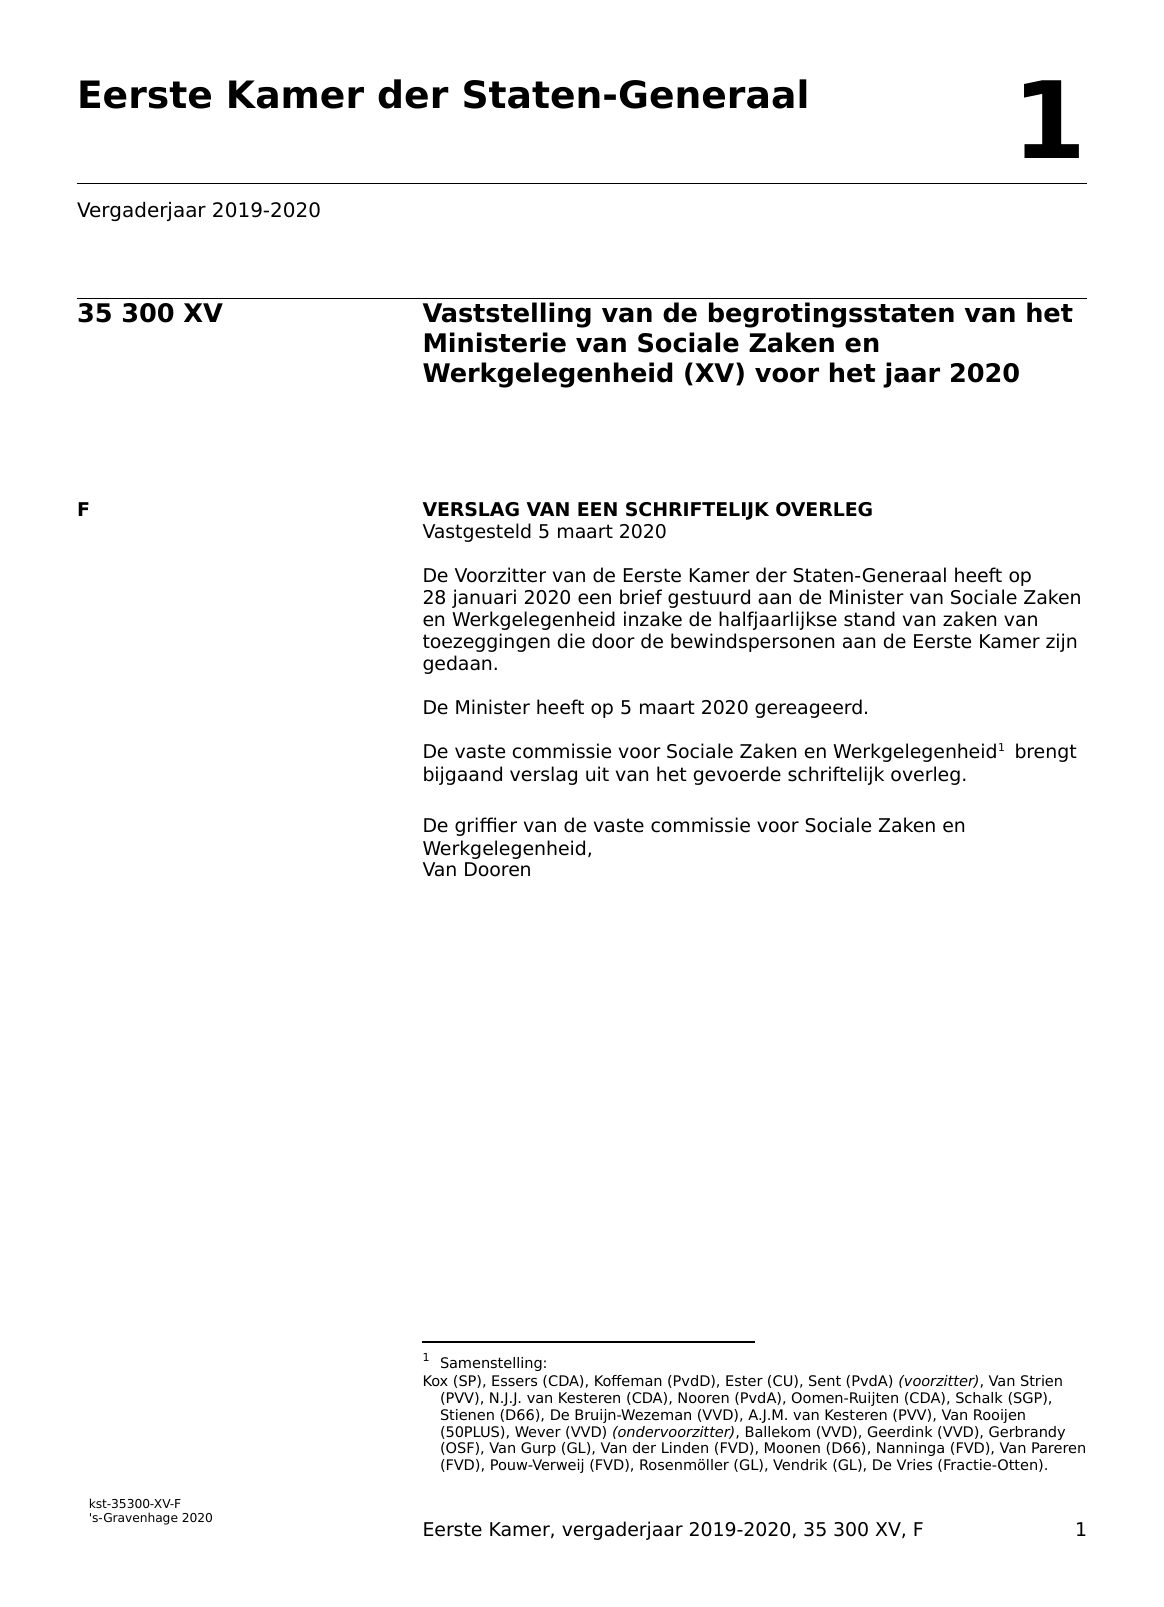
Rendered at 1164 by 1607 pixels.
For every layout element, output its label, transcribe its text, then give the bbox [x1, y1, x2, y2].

subtitle F VERSLAG VAN EEN SCHRIFTELIJK OVERLEG [77, 499, 1087, 521]
text Kox (SP), Essers (CDA), Koffeman (PvdD), Ester (CU), Sent (PvdA) (voorzitter), Van Strien (PVV), N.J.J. van Kesteren (CDA), Nooren (PvdA), Oomen-Ruijten (CDA), Schalk (SGP), Stienen (D66), De Bruijn-Wezeman (VVD), A.J.M. van Kesteren (PVV), Van Rooijen (50PLUS), Wever (VVD) (ondervoorzitter), Ballekom (VVD), Geerdink (VVD), Gerbrandy (OSF), Van Gurp (GL), Van der Linden (FVD), Moonen (D66), Nanninga (FVD), Van Pareren (FVD), Pouw-Verweij (FVD), Rosenmöller (GL), Vendrik (GL), De Vries (Fractie-Otten). [422, 1373, 1087, 1474]
text De Voorzitter van de Eerste Kamer der Staten-Generaal heeft op 28 januari 2020 een brief gestuurd aan de Minister van Sociale Zaken en Werkgelegenheid inzake de halfjaarlijkse stand van zaken van toezeggingen die door de bewindspersonen aan de Eerste Kamer zijn gedaan. [422, 565, 1087, 675]
text kst-35300-XV-F [88, 1497, 323, 1511]
text Vastgesteld 5 maart 2020 [422, 521, 1087, 543]
text De griffier van de vaste commissie voor Sociale Zaken en Werkgelegenheid, Van Dooren [422, 815, 1087, 881]
subtitle 35 300 XV Vaststelling van de begrotingsstaten van het Ministerie van Sociale Zaken en Werkgelegenheid (XV) voor het jaar 2020 [77, 299, 1087, 388]
text De Minister heeft op 5 maart 2020 gereageerd. [422, 697, 1087, 719]
text De vaste commissie voor Sociale Zaken en Werkgelegenheid brengt bijgaand verslag uit van het gevoerde schriftelijk overleg. [422, 741, 1087, 785]
text Samenstelling: [422, 1351, 1087, 1373]
table_cell Vergaderjaar 2019-2020 [77, 184, 1087, 298]
table_header 1 [886, 59, 1087, 183]
table_header Eerste Kamer der Staten-Generaal [77, 59, 886, 183]
text 's-Gravenhage 2020 [88, 1511, 323, 1525]
